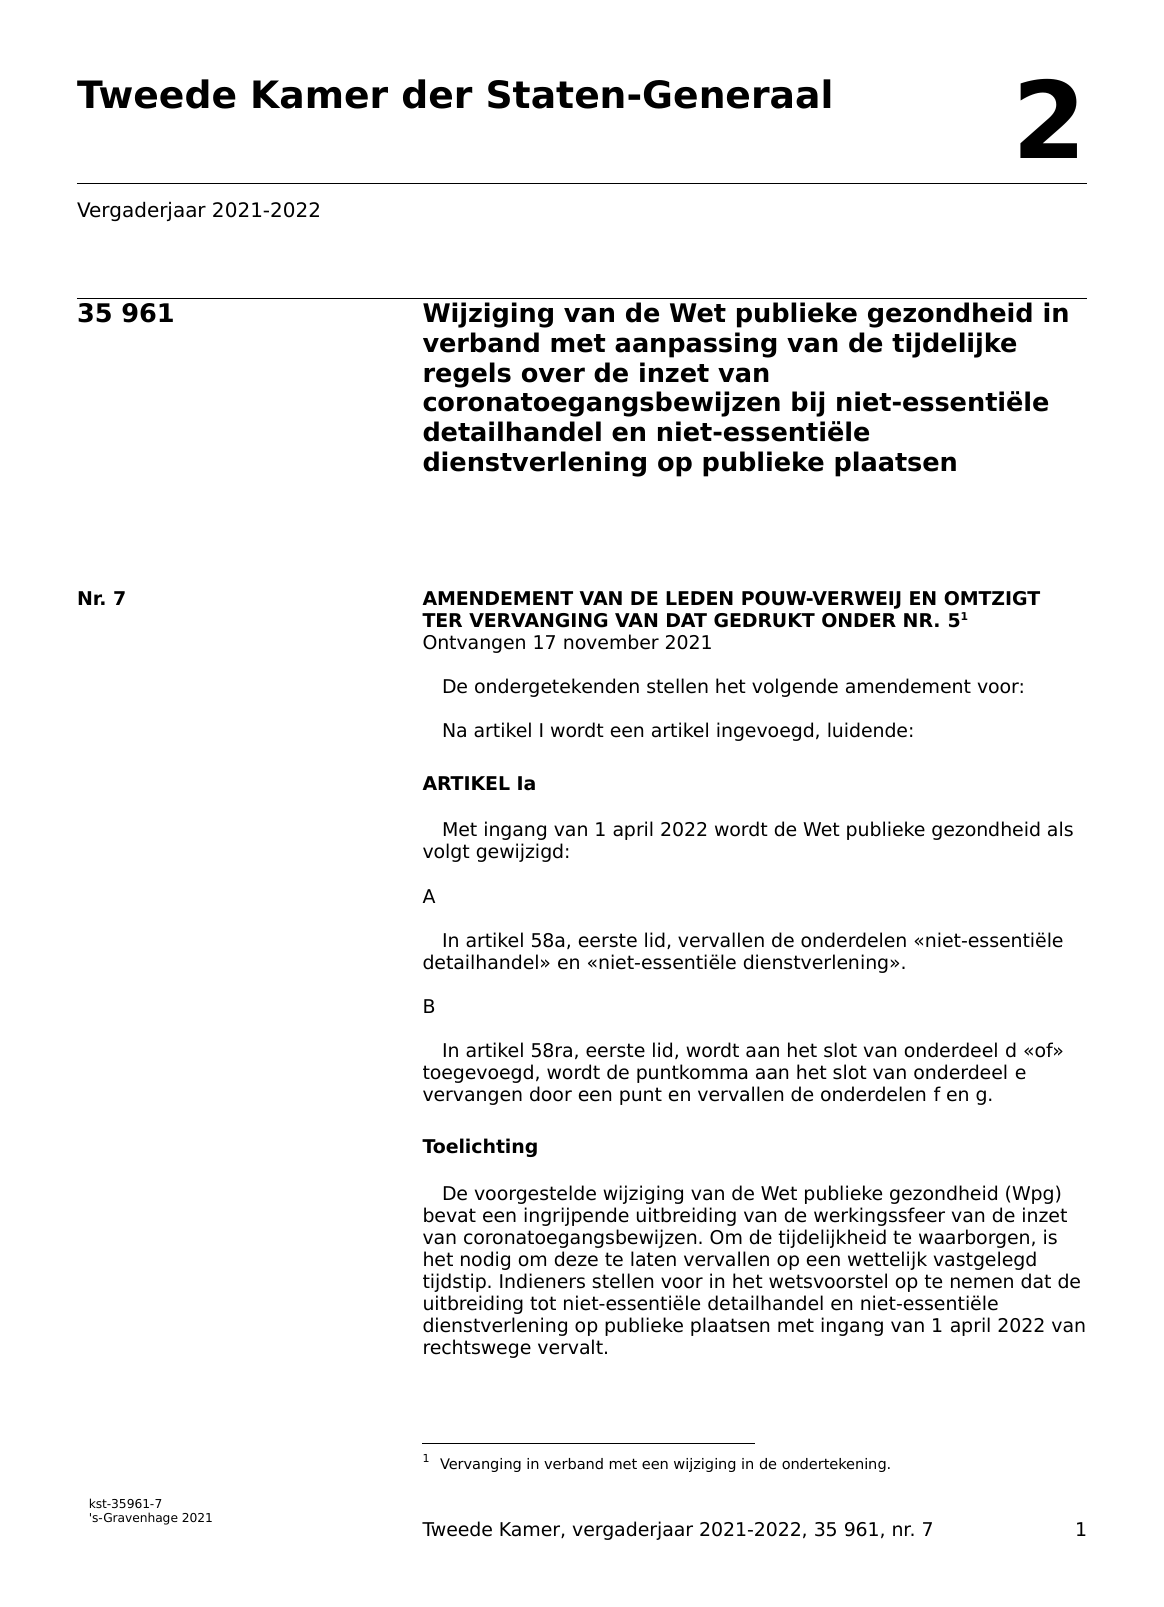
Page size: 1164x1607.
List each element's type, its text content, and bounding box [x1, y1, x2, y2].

text kst-35961-7 [88, 1497, 323, 1511]
text B [422, 996, 1087, 1018]
text De voorgestelde wijziging van de Wet publieke gezondheid (Wpg) bevat een ingrijpende uitbreiding van de werkingssfeer van de inzet van coronatoegangsbewijzen. Om de tijdelijkheid te waarborgen, is het nodig om deze te laten vervallen op een wettelijk vastgelegd tijdstip. Indieners stellen voor in het wetsvoorstel op te nemen dat de uitbreiding tot niet-essentiële detailhandel en niet-essentiële dienstverlening op publieke plaatsen met ingang van 1 april 2022 van rechtswege vervalt. [422, 1183, 1087, 1359]
text A [422, 886, 1087, 907]
table_header 2 [886, 59, 1087, 183]
subtitle Nr. 7 AMENDEMENT VAN DE LEDEN POUW-VERWEIJ EN OMTZIGT TER VERVANGING VAN DAT GEDRUKT ONDER NR. 5 [77, 588, 1087, 632]
text Met ingang van 1 april 2022 wordt de Wet publieke gezondheid als volgt gewijzigd: [422, 819, 1087, 863]
subtitle Toelichting [422, 1136, 1087, 1158]
text Na artikel I wordt een artikel ingevoegd, luidende: [422, 720, 1087, 742]
subtitle 35 961 Wijziging van de Wet publieke gezondheid in verband met aanpassing van de tijdelijke regels over de inzet van coronatoegangsbewijzen bij niet-essentiële detailhandel en niet-essentiële dienstverlening op publieke plaatsen [77, 299, 1087, 477]
text De ondergetekenden stellen het volgende amendement voor: [422, 676, 1087, 698]
table_header Tweede Kamer der Staten-Generaal [77, 59, 886, 183]
text 's-Gravenhage 2021 [88, 1511, 323, 1525]
text In artikel 58a, eerste lid, vervallen de onderdelen «niet-essentiële detailhandel» en «niet-essentiële dienstverlening». [422, 930, 1087, 974]
text Ontvangen 17 november 2021 [422, 632, 1087, 654]
text In artikel 58ra, eerste lid, wordt aan het slot van onderdeel d «of» toegevoegd, wordt de puntkomma aan het slot van onderdeel e vervangen door een punt en vervallen de onderdelen f en g. [422, 1040, 1087, 1106]
subtitle ARTIKEL Ia [422, 772, 1087, 794]
table_cell Vergaderjaar 2021-2022 [77, 184, 1087, 298]
text Vervanging in verband met een wijziging in de ondertekening. [422, 1452, 1087, 1474]
